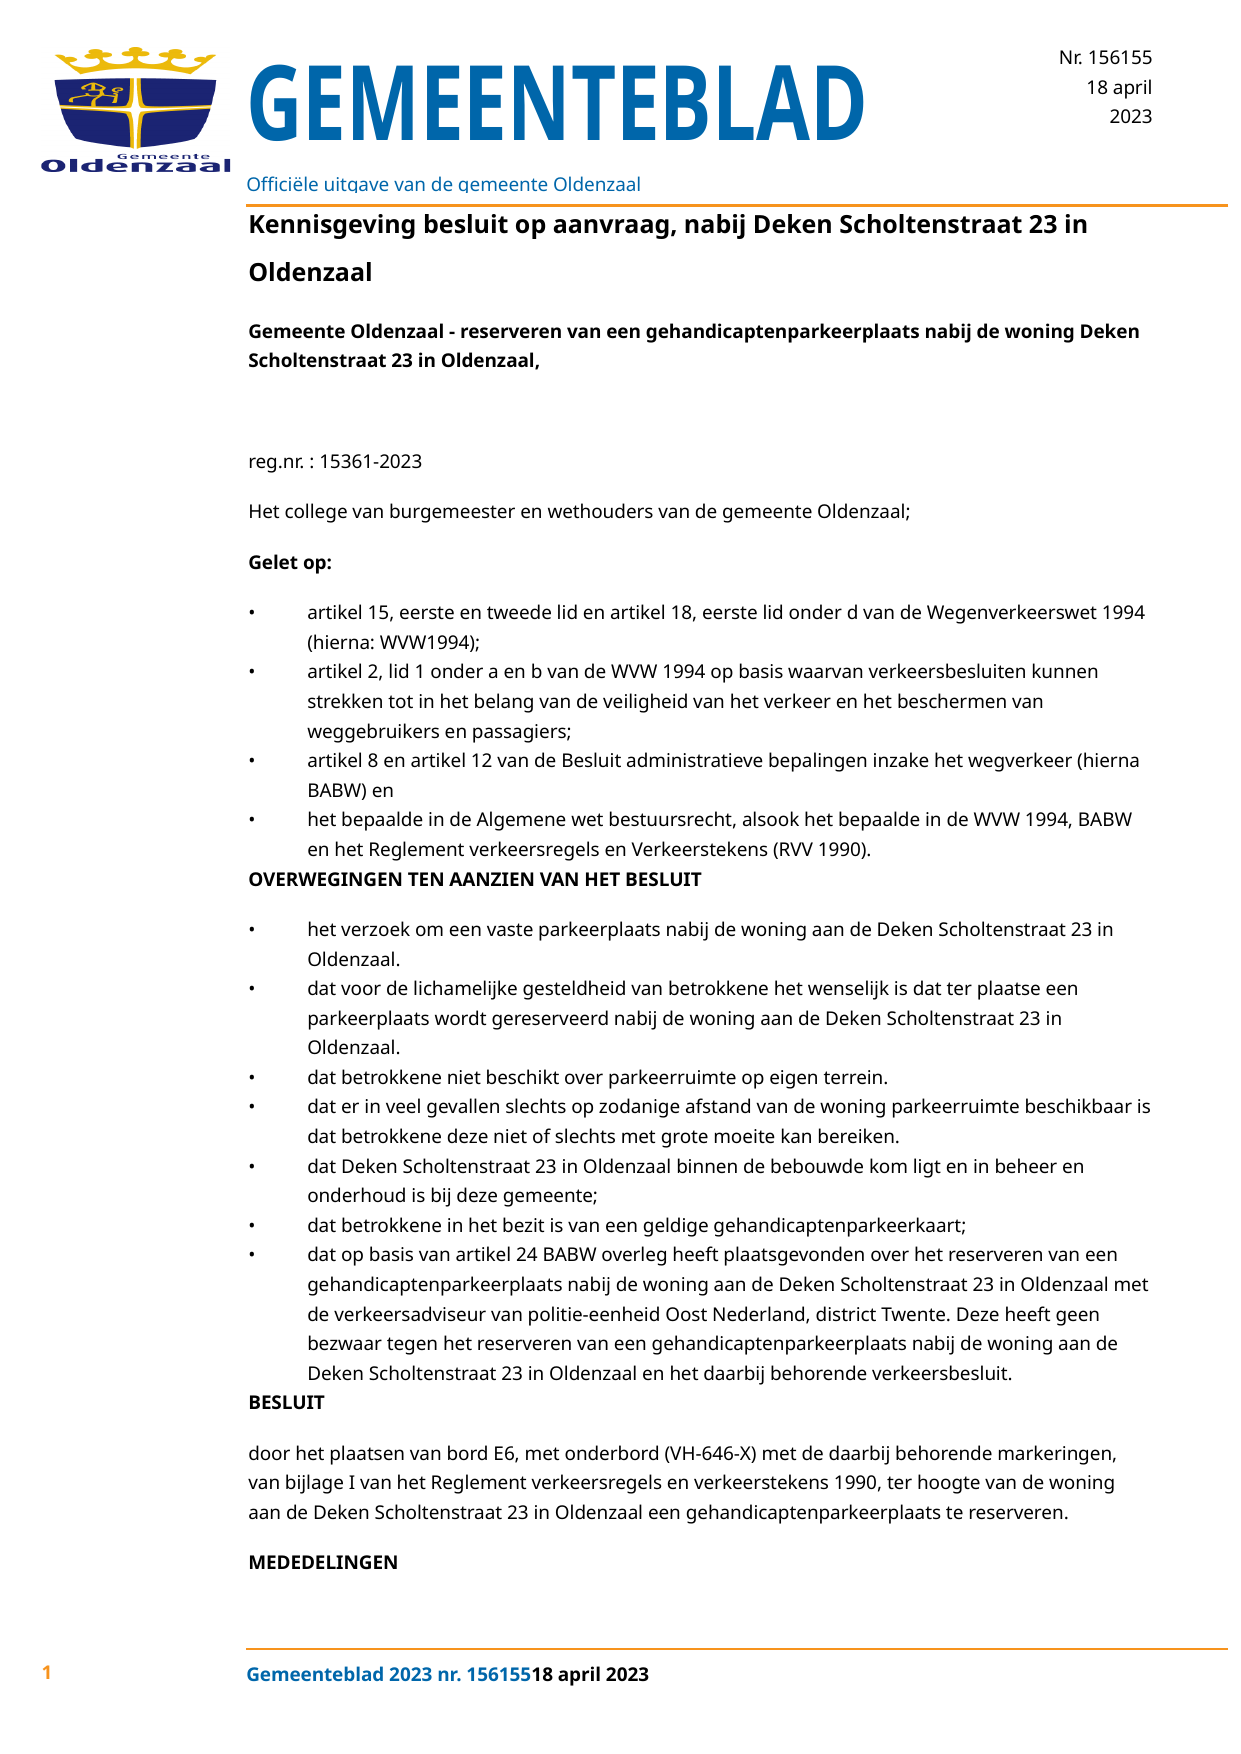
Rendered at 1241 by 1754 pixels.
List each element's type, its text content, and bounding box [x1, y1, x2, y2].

list dat er in veel gevallen slechts op zodanige afstand van de woning parkeerruimte beschikbaar is dat betrokkene deze niet of slechts met grote moeite kan bereiken. [248, 1094, 1152, 1149]
list dat voor de lichamelijke gesteldheid van betrokkene het wenselijk is dat ter plaatse een parkeerplaats wordt gereserveerd nabij de woning aan de Deken Scholtenstraat 23 in Oldenzaal. [248, 975, 1152, 1060]
text reg.nr. : 15361-2023 [248, 448, 1152, 474]
text OVERWEGINGEN TEN AANZIEN VAN HET BESLUIT [248, 866, 1152, 892]
list artikel 2, lid 1 onder a en b van de WVW 1994 op basis waarvan verkeersbesluiten kunnen strekken tot in het belang van de veiligheid van het verkeer en het beschermen van weggebruikers en passagiers; [248, 659, 1152, 744]
picture [41, 47, 231, 172]
text MEDEDELINGEN [248, 1549, 1152, 1575]
text BESLUIT [248, 1389, 1152, 1415]
list dat betrokkene niet beschikt over parkeerruimte op eigen terrein. [248, 1064, 1152, 1090]
list het verzoek om een vaste parkeerplaats nabij de woning aan de Deken Scholtenstraat 23 in Oldenzaal. [248, 916, 1152, 972]
list dat Deken Scholtenstraat 23 in Oldenzaal binnen de bebouwde kom ligt en in beheer en onderhoud is bij deze gemeente; [248, 1153, 1152, 1208]
list dat op basis van artikel 24 BABW overleg heeft plaatsgevonden over het reserveren van een gehandicaptenparkeerplaats nabij de woning aan de Deken Scholtenstraat 23 in Oldenzaal met de verkeersadviseur van politie-eenheid Oost Nederland, district Twente. Deze heeft geen bezwaar tegen het reserveren van een gehandicaptenparkeerplaats nabij de woning aan de Deken Scholtenstraat 23 in Oldenzaal en het daarbij behorende verkeersbesluit. [248, 1242, 1152, 1386]
text Het college van burgemeester en wethouders van de gemeente Oldenzaal; [248, 499, 1152, 524]
list dat betrokkene in het bezit is van een geldige gehandicaptenparkeerkaart; [248, 1212, 1152, 1238]
list artikel 8 en artikel 12 van de Besluit administratieve bepalingen inzake het wegverkeer (hierna BABW) en [248, 747, 1152, 803]
list artikel 15, eerste en tweede lid en artikel 18, eerste lid onder d van de Wegenverkeerswet 1994 (hierna: WVW1994); [248, 599, 1152, 655]
text Kennisgeving besluit op aanvraag, nabij Deken Scholtenstraat 23 in Oldenzaal [248, 207, 1152, 288]
text door het plaatsen van bord E6, met onderbord (VH-646-X) met de daarbij behorende markeringen, van bijlage I van het Reglement verkeersregels en verkeerstekens 1990, ter hoogte van de woning aan de Deken Scholtenstraat 23 in Oldenzaal een gehandicaptenparkeerplaats te reserveren. [248, 1440, 1152, 1525]
text Gelet op: [248, 549, 1152, 575]
text Gemeente Oldenzaal - reserveren van een gehandicaptenparkeerplaats nabij de woning Deken Scholtenstraat 23 in Oldenzaal, [248, 318, 1152, 373]
list het bepaalde in de Algemene wet bestuursrecht, alsook het bepaalde in de WVW 1994, BABW en het Reglement verkeersregels en Verkeerstekens (RVV 1990). [248, 807, 1152, 862]
